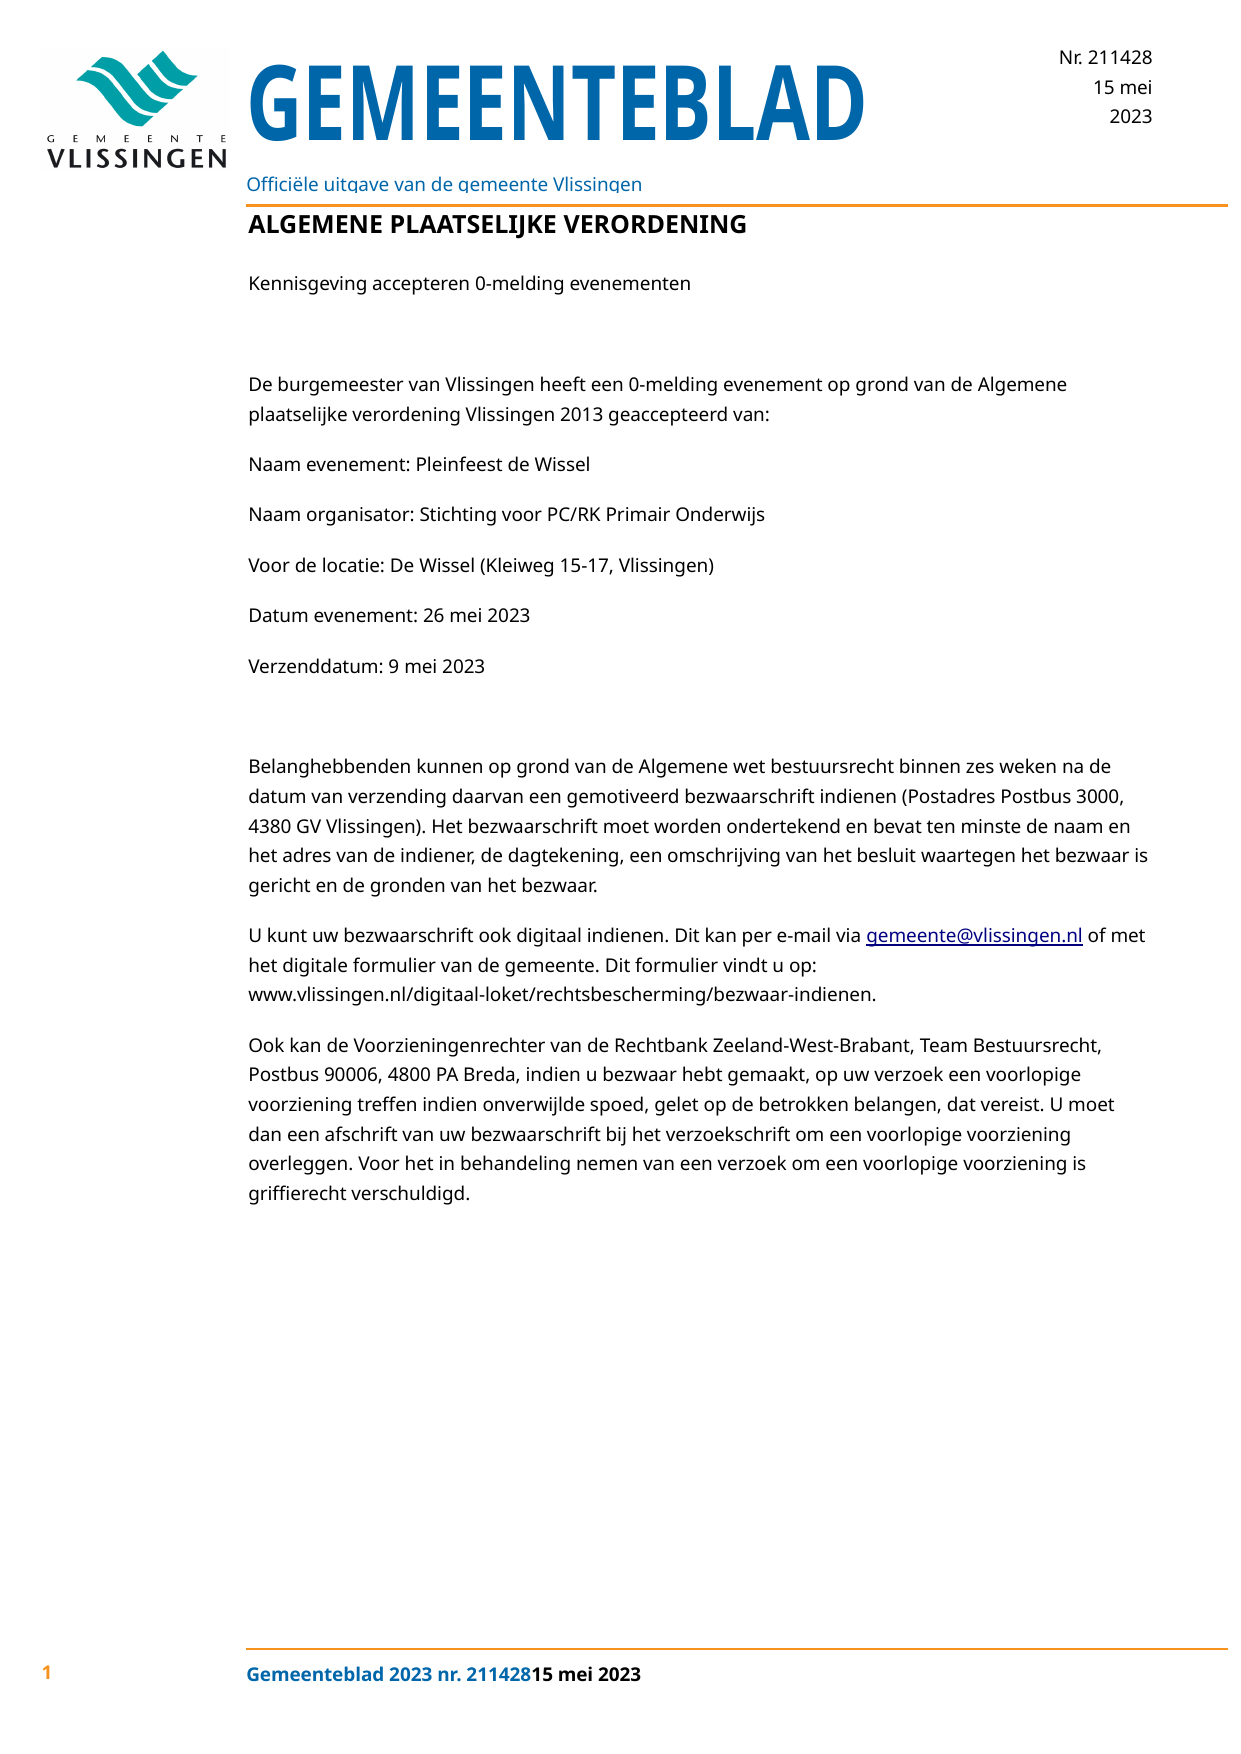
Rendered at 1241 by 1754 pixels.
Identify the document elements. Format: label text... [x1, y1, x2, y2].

text Ook kan de Voorzieningenrechter van de Rechtbank Zeeland-West-Brabant, Team Bestuursrecht, Postbus 90006, 4800 PA Breda, indien u bezwaar hebt gemaakt, op uw verzoek een voorlopige voorziening treffen indien onverwijlde spoed, gelet op de betrokken belangen, dat vereist. U moet dan een afschrift van uw bezwaarschrift bij het verzoekschrift om een voorlopige voorziening overleggen. Voor het in behandeling nemen van een verzoek om een voorlopige voorziening is griffierecht verschuldigd. [248, 1032, 1152, 1206]
text Belanghebbenden kunnen op grond van de Algemene wet bestuursrecht binnen zes weken na de datum van verzending daarvan een gemotiveerd bezwaarschrift indienen (Postadres Postbus 3000, 4380 GV Vlissingen). Het bezwaarschrift moet worden ondertekend en bevat ten minste de naam en het adres van de indiener, de dagtekening, een omschrijving van het besluit waartegen het bezwaar is gericht en de gronden van het bezwaar. [248, 754, 1152, 898]
text ALGEMENE PLAATSELIJKE VERORDENING [248, 207, 1152, 241]
text Naam organisator: Stichting voor PC/RK Primair Onderwijs [248, 502, 1152, 527]
text U kunt uw bezwaarschrift ook digitaal indienen. Dit kan per e-mail via gemeente@vlissingen.nl of met het digitale formulier van de gemeente. Dit formulier vindt u op: www.vlissingen.nl/digitaal-loket/rechtsbescherming/bezwaar-indienen. [248, 922, 1152, 1007]
text De burgemeester van Vlissingen heeft een 0-melding evenement op grond van de Algemene plaatselijke verordening Vlissingen 2013 geaccepteerd van: [248, 371, 1152, 426]
text Voor de locatie: De Wissel (Kleiweg 15-17, Vlissingen) [248, 552, 1152, 578]
text Kennisgeving accepteren 0-melding evenementen [248, 270, 1152, 296]
picture [41, 47, 231, 172]
text Datum evenement: 26 mei 2023 [248, 602, 1152, 628]
text Naam evenement: Pleinfeest de Wissel [248, 451, 1152, 477]
text Verzenddatum: 9 mei 2023 [248, 653, 1152, 678]
